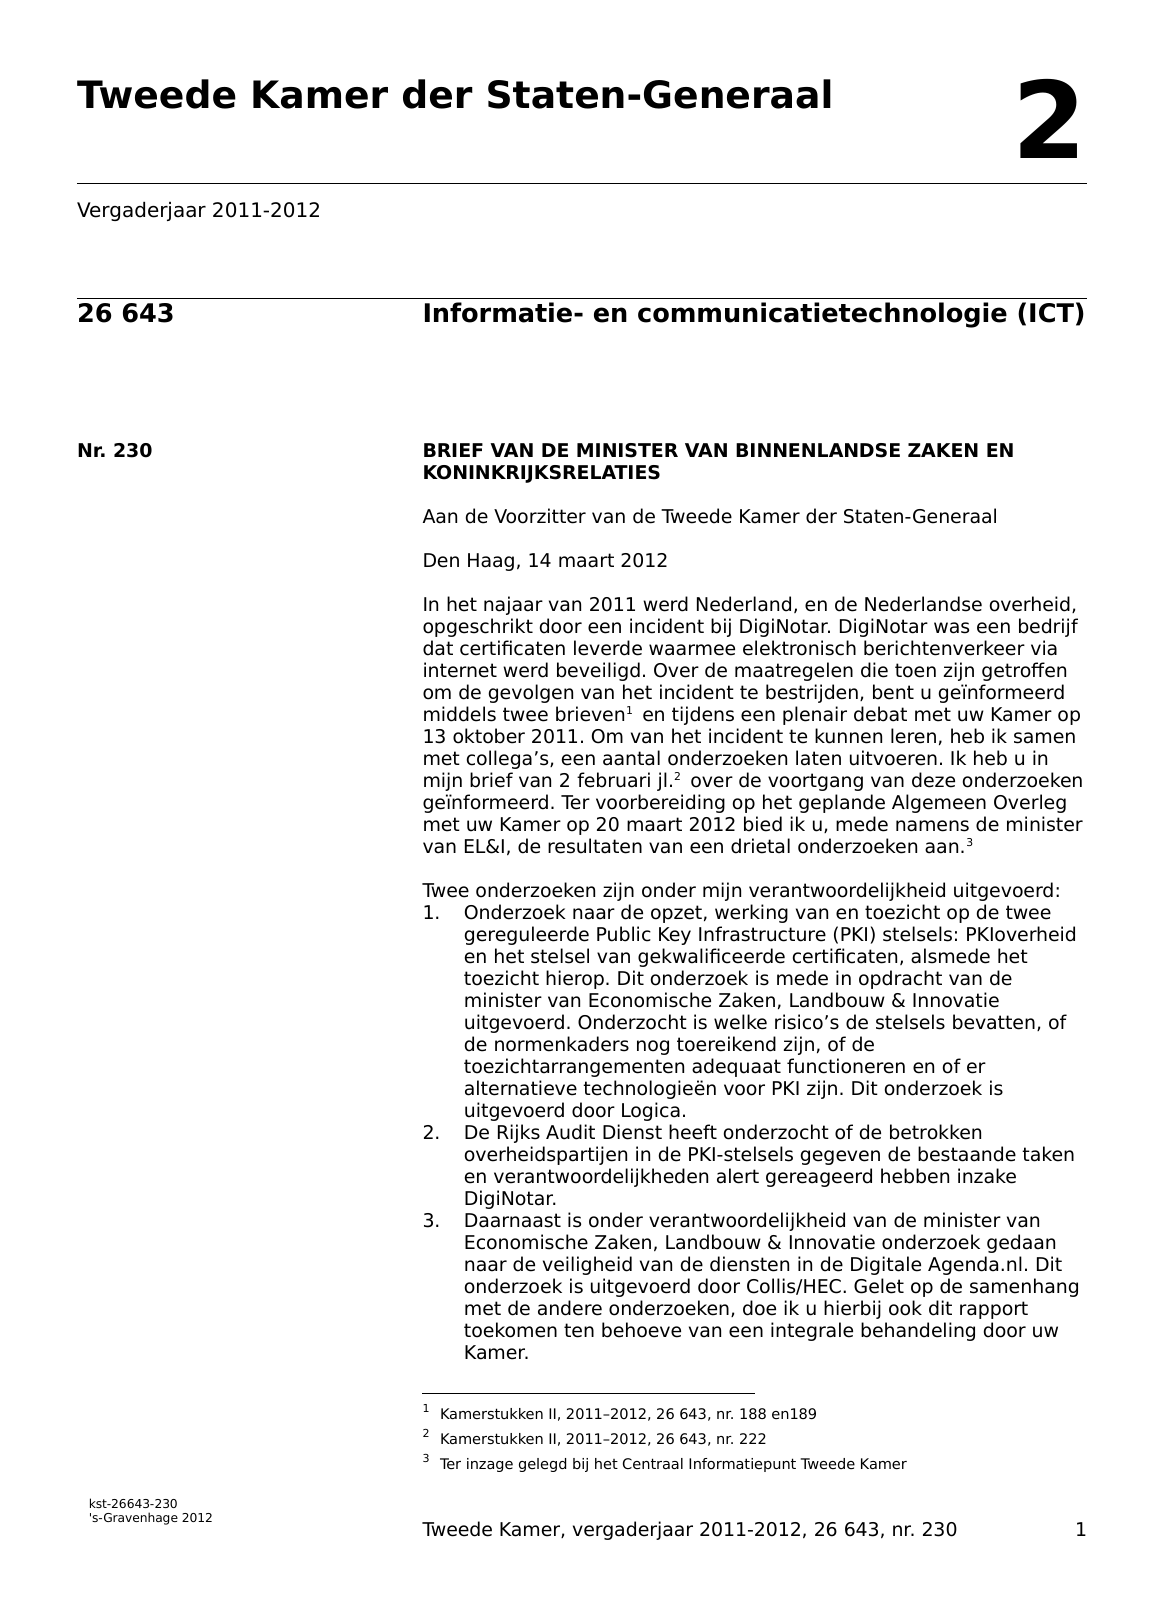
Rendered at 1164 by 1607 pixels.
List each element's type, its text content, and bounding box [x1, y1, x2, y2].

table_header Tweede Kamer der Staten-Generaal [77, 59, 886, 183]
text 3. Daarnaast is onder verantwoordelijkheid van de minister van Economische Zaken, Landbouw & Innovatie onderzoek gedaan naar de veiligheid van de diensten in de Digitale Agenda.nl. Dit onderzoek is uitgevoerd door Collis/HEC. Gelet op de samenhang met de andere onderzoeken, doe ik u hierbij ook dit rapport toekomen ten behoeve van een integrale behandeling door uw Kamer. [422, 1210, 1087, 1364]
text Kamerstukken II, 2011–2012, 26 643, nr. 188 en189 [422, 1402, 1087, 1424]
table_header 2 [886, 59, 1087, 183]
text Kamerstukken II, 2011–2012, 26 643, nr. 222 [422, 1427, 1087, 1449]
text Den Haag, 14 maart 2012 [422, 550, 1087, 572]
text 1. Onderzoek naar de opzet, werking van en toezicht op de twee gereguleerde Public Key Infrastructure (PKI) stelsels: PKIoverheid en het stelsel van gekwalificeerde certificaten, alsmede het toezicht hierop. Dit onderzoek is mede in opdracht van de minister van Economische Zaken, Landbouw & Innovatie uitgevoerd. Onderzocht is welke risico’s de stelsels bevatten, of de normenkaders nog toereikend zijn, of de toezichtarrangementen adequaat functioneren en of er alternatieve technologieën voor PKI zijn. Dit onderzoek is uitgevoerd door Logica. [422, 902, 1087, 1122]
text 's-Gravenhage 2012 [88, 1511, 323, 1525]
text In het najaar van 2011 werd Nederland, en de Nederlandse overheid, opgeschrikt door een incident bij DigiNotar. DigiNotar was een bedrijf dat certificaten leverde waarmee elektronisch berichtenverkeer via internet werd beveiligd. Over de maatregelen die toen zijn getroffen om de gevolgen van het incident te bestrijden, bent u geïnformeerd middels twee brieven en tijdens een plenair debat met uw Kamer op 13 oktober 2011. Om van het incident te kunnen leren, heb ik samen met collega’s, een aantal onderzoeken laten uitvoeren. Ik heb u in mijn brief van 2 februari jl. over de voortgang van deze onderzoeken geïnformeerd. Ter voorbereiding op het geplande Algemeen Overleg met uw Kamer op 20 maart 2012 bied ik u, mede namens de minister van EL&I, de resultaten van een drietal onderzoeken aan. [422, 594, 1087, 858]
subtitle 26 643 Informatie- en communicatietechnologie (ICT) [77, 299, 1087, 329]
text 2. De Rijks Audit Dienst heeft onderzocht of de betrokken overheidspartijen in de PKI-stelsels gegeven de bestaande taken en verantwoordelijkheden alert gereageerd hebben inzake DigiNotar. [422, 1122, 1087, 1210]
text Ter inzage gelegd bij het Centraal Informatiepunt Tweede Kamer [422, 1452, 1087, 1474]
text Twee onderzoeken zijn onder mijn verantwoordelijkheid uitgevoerd: [422, 880, 1087, 902]
subtitle Nr. 230 BRIEF VAN DE MINISTER VAN BINNENLANDSE ZAKEN EN KONINKRIJKSRELATIES [77, 440, 1087, 484]
table_cell Vergaderjaar 2011-2012 [77, 184, 1087, 298]
text Aan de Voorzitter van de Tweede Kamer der Staten-Generaal [422, 506, 1087, 528]
text kst-26643-230 [88, 1497, 323, 1511]
